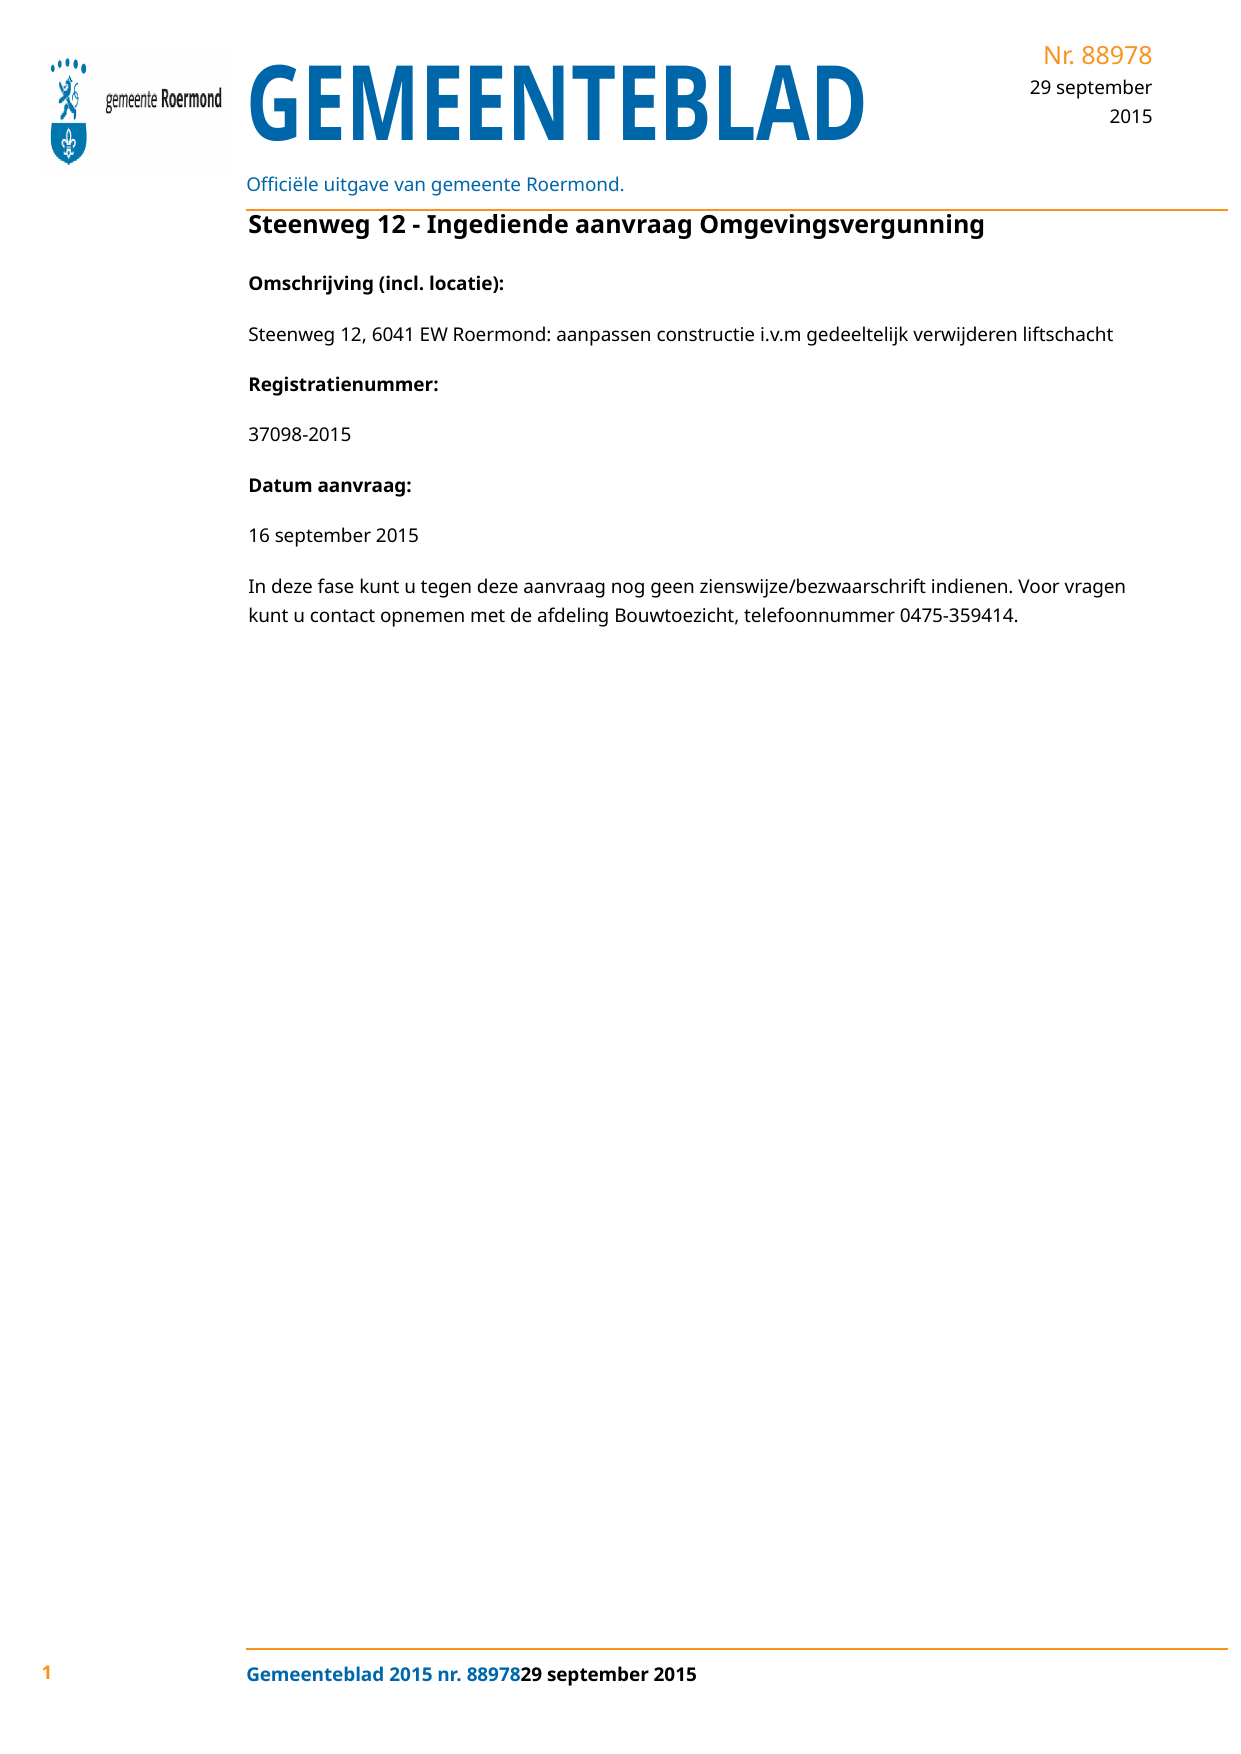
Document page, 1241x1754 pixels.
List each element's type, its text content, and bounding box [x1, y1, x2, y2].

text Steenweg 12, 6041 EW Roermond: aanpassen constructie i.v.m gedeeltelijk verwijderen liftschacht [248, 321, 1152, 346]
text Omschrijving (incl. locatie): [248, 270, 1152, 296]
text 37098-2015 [248, 422, 1152, 447]
text Steenweg 12 - Ingediende aanvraag Omgevingsvergunning [248, 211, 1152, 241]
text Registratienummer: [248, 371, 1152, 397]
text In deze fase kunt u tegen deze aanvraag nog geen zienswijze/bezwaarschrift indienen. Voor vragen kunt u contact opnemen met de afdeling Bouwtoezicht, telefoonnummer 0475-359414. [248, 573, 1152, 628]
picture [41, 47, 231, 172]
text Datum aanvraag: [248, 472, 1152, 498]
text 16 september 2015 [248, 522, 1152, 548]
